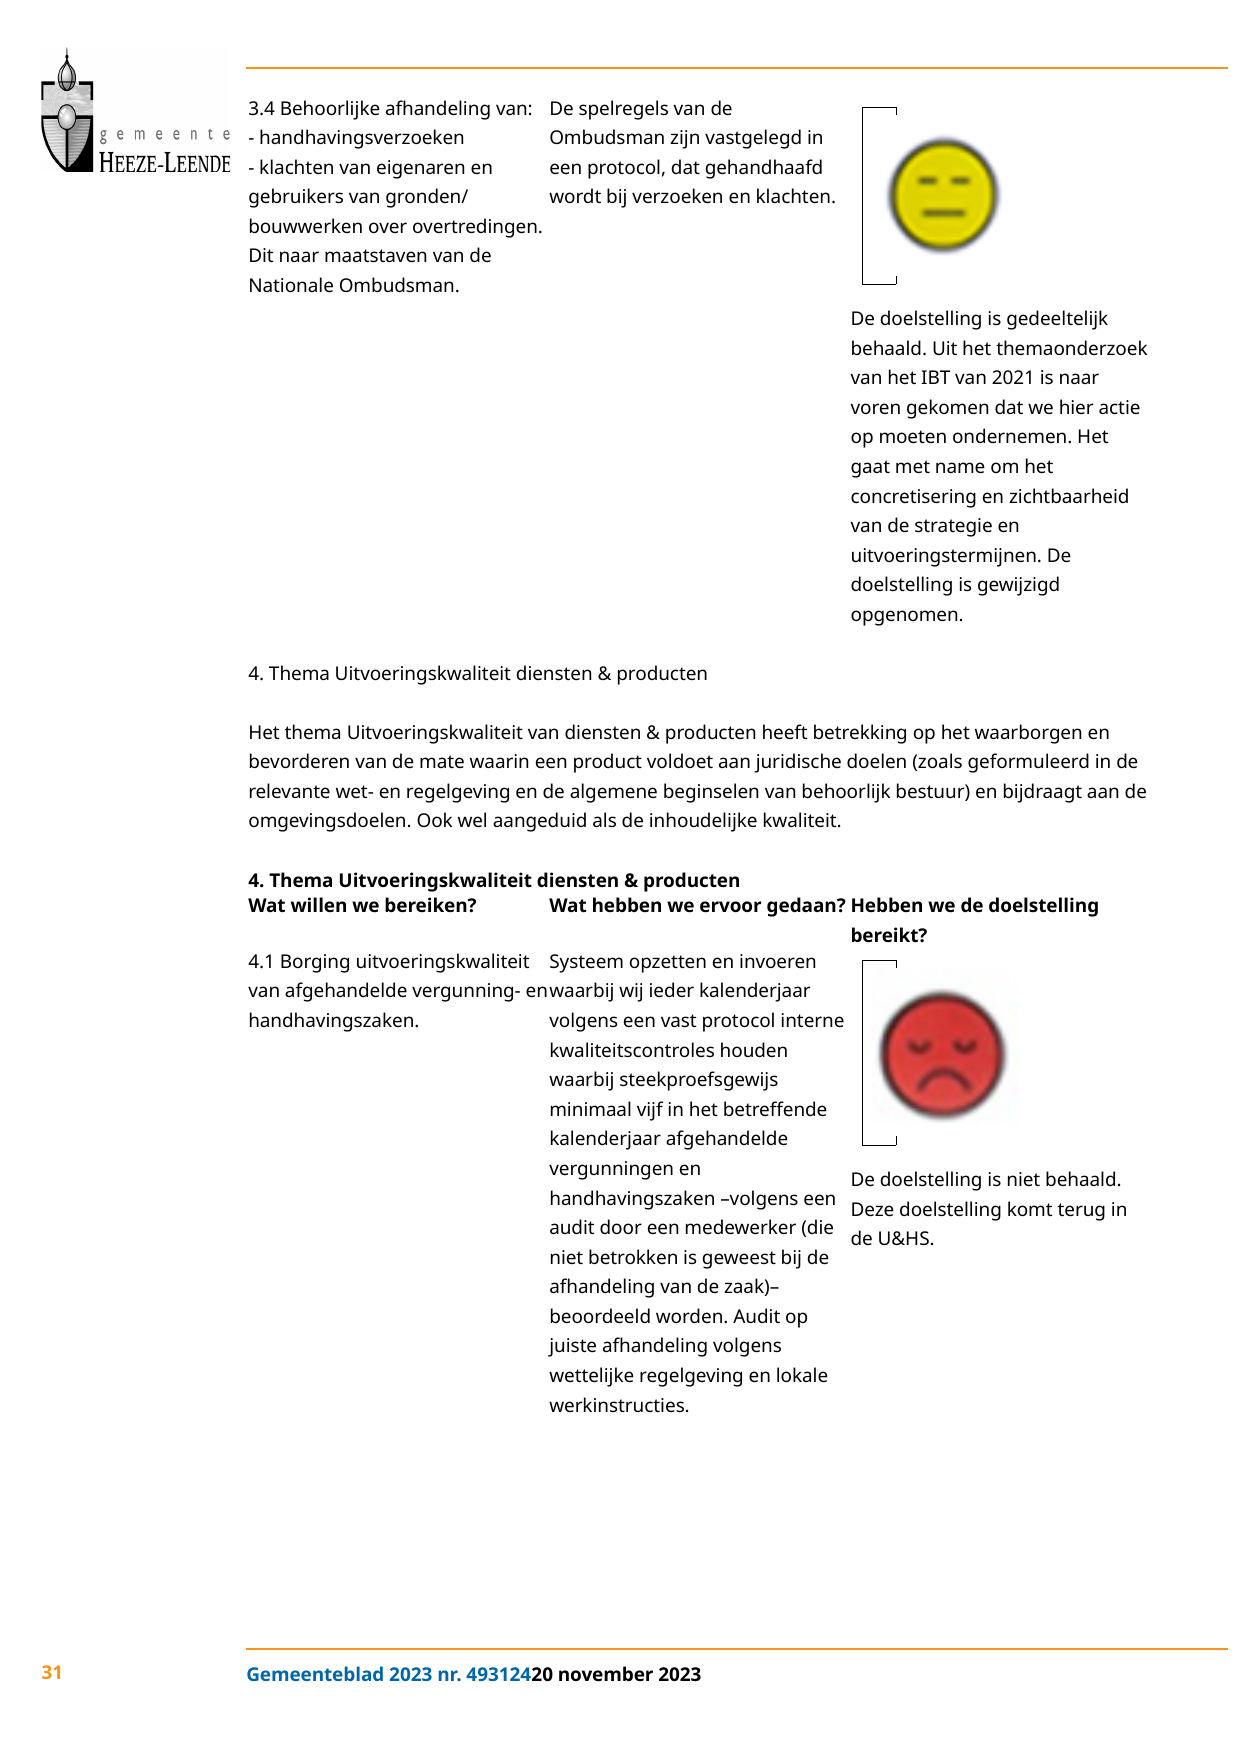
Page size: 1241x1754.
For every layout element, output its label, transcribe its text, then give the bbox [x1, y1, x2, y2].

table_header 4. Thema Uitvoeringskwaliteit diensten & producten [248, 867, 1152, 893]
table_cell De spelregels van de Ombudsman zijn vastgelegd in een protocol, dat gehandhaafd wordt bij verzoeken en klachten. [549, 95, 850, 627]
table_cell Wat willen we bereiken? [248, 893, 549, 948]
picture [871, 968, 1019, 1136]
table_cell 4.1 Borging uitvoeringskwaliteit van afgehandelde vergunning- en handhavingszaken. [248, 948, 549, 1417]
table_cell Systeem opzetten en invoeren waarbij wij ieder kalenderjaar volgens een vast protocol interne kwaliteitscontroles houden waarbij steekproefsgewijs minimaal vijf in het betreffende kalenderjaar afgehandelde vergunningen en handhavingszaken –volgens een audit door een medewerker (die niet betrokken is geweest bij de afhandeling van de zaak)– beoordeeld worden. Audit op juiste afhandeling volgens wettelijke regelgeving en lokale werkinstructies. [549, 948, 850, 1417]
table_cell Wat hebben we ervoor gedaan? [549, 893, 850, 948]
picture [41, 47, 231, 172]
text 4. Thema Uitvoeringskwaliteit diensten & producten [248, 660, 1152, 686]
text Het thema Uitvoeringskwaliteit van diensten & producten heeft betrekking op het waarborgen en bevorderen van de mate waarin een product voldoet aan juridische doelen (zoals geformuleerd in de relevante wet- en regelgeving en de algemene beginselen van behoorlijk bestuur) en bijdraagt aan de omgevingsdoelen. Ook wel aangeduid als de inhoudelijke kwaliteit. [248, 719, 1152, 833]
picture [871, 115, 1019, 276]
table_cell De doelstelling is niet behaald. Deze doelstelling komt terug in de U&HS. [850, 948, 1152, 1417]
table_cell Hebben we de doelstelling bereikt? [850, 893, 1152, 948]
table_cell 3.4 Behoorlijke afhandeling van: - handhavingsverzoeken - klachten van eigenaren en gebruikers van gronden/ bouwwerken over overtredingen. Dit naar maatstaven van de Nationale Ombudsman. [248, 95, 549, 627]
table_cell De doelstelling is gedeeltelijk behaald. Uit het themaonderzoek van het IBT van 2021 is naar voren gekomen dat we hier actie op moeten ondernemen. Het gaat met name om het concretisering en zichtbaarheid van de strategie en uitvoeringstermijnen. De doelstelling is gewijzigd opgenomen. [850, 95, 1152, 627]
